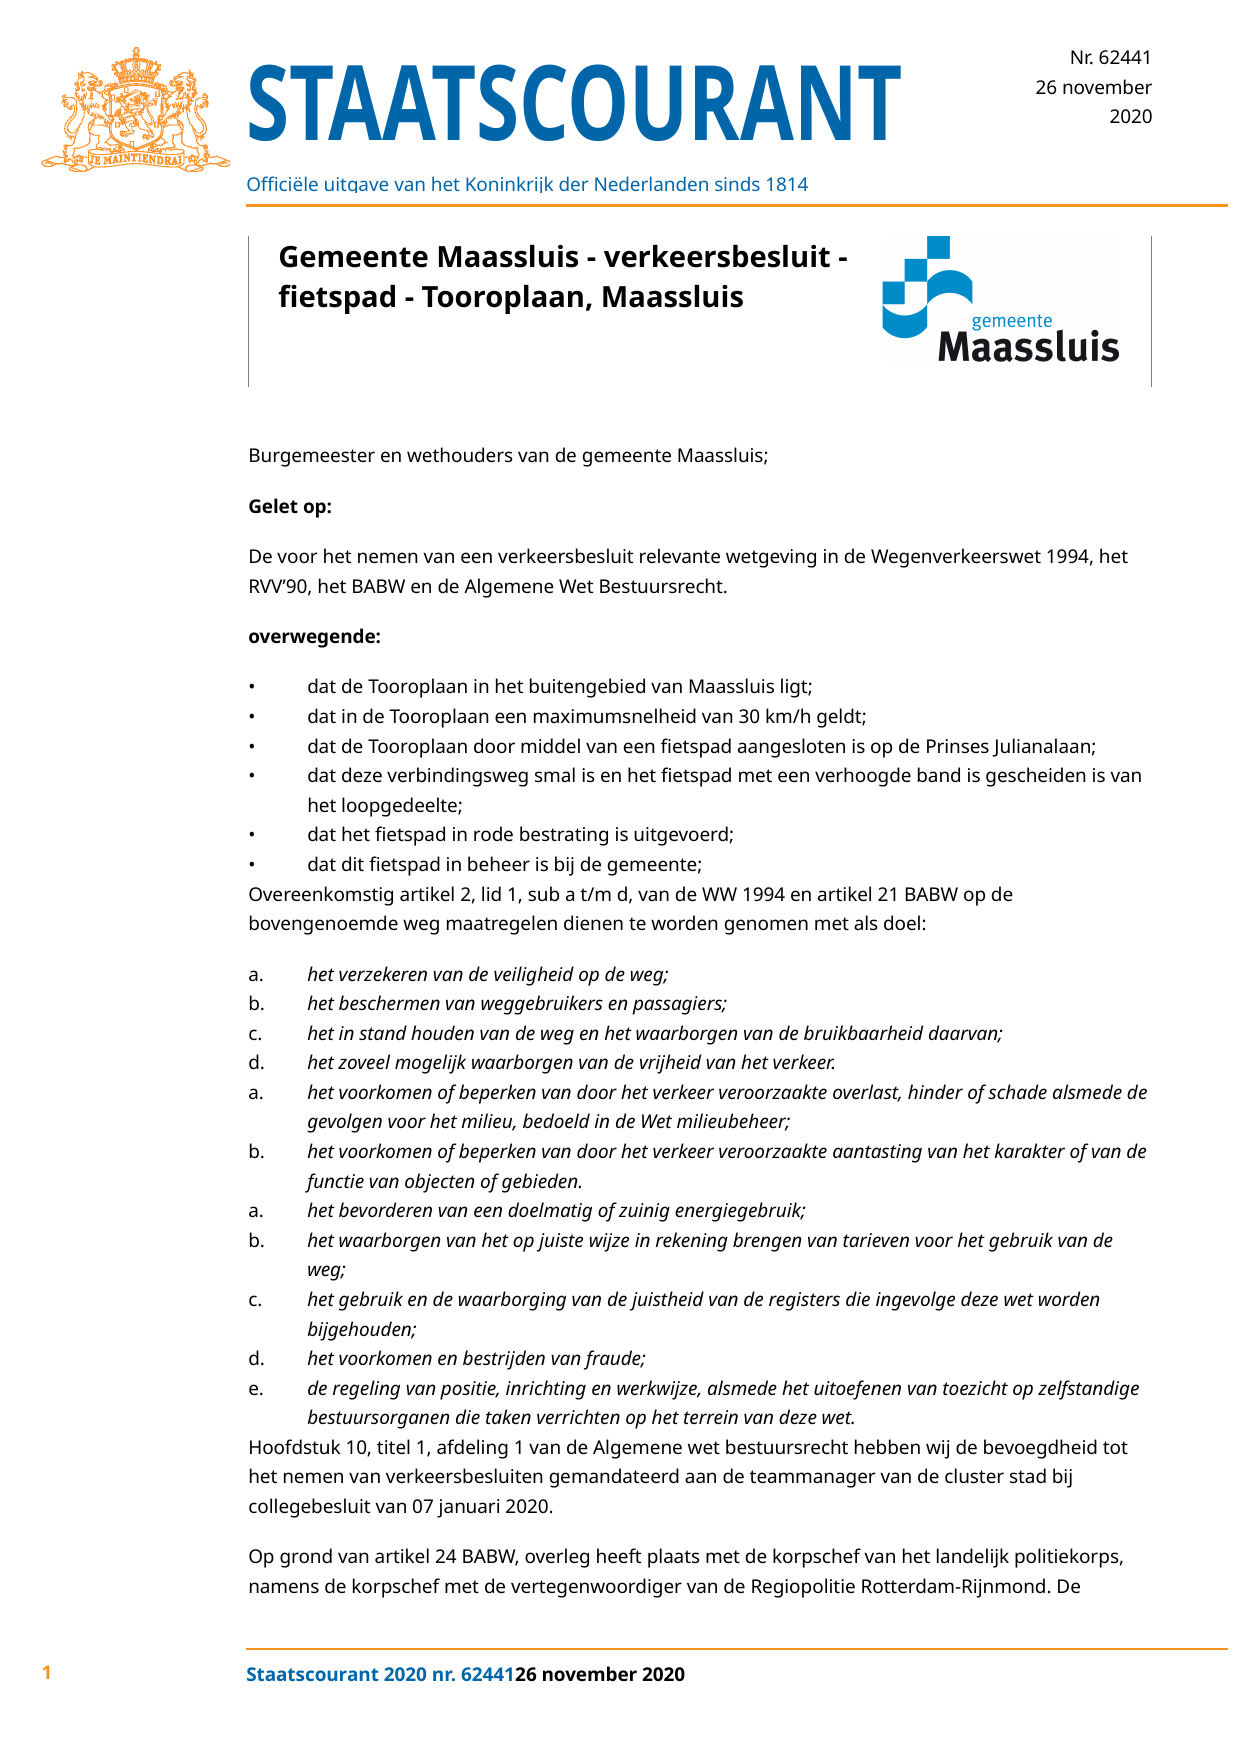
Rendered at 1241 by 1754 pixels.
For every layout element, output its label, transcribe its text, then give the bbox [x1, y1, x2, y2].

list het voorkomen en bestrijden van fraude; [248, 1345, 1152, 1371]
list dat de Tooroplaan door middel van een fietspad aangesloten is op de Prinses Julianalaan; [248, 733, 1152, 758]
list dat het fietspad in rode bestrating is uitgevoerd; [248, 822, 1152, 847]
picture [882, 236, 1119, 362]
list het gebruik en de waarborging van de juistheid van de registers die ingevolge deze wet worden bijgehouden; [248, 1286, 1152, 1341]
list dat in de Tooroplaan een maximumsnelheid van 30 km/h geldt; [248, 703, 1152, 729]
text Hoofdstuk 10, titel 1, afdeling 1 van de Algemene wet bestuursrecht hebben wij de bevoegdheid tot het nemen van verkeersbesluiten gemandateerd aan de teammanager van de cluster stad bij collegebesluit van 07 januari 2020. [248, 1434, 1152, 1519]
list het bevorderen van een doelmatig of zuinig energiegebruik; [248, 1197, 1152, 1223]
picture [882, 236, 927, 281]
picture [41, 47, 231, 172]
text overwegende: [248, 623, 1152, 649]
table_header Gemeente Maassluis - verkeersbesluit - fietspad - Tooroplaan, Maassluis [249, 236, 850, 387]
text Burgemeester en wethouders van de gemeente Maassluis; [248, 442, 1152, 468]
text Overeenkomstig artikel 2, lid 1, sub a t/m d, van de WW 1994 en artikel 21 BABW op de bovengenoemde weg maatregelen dienen te worden genomen met als doel: [248, 881, 1152, 936]
text De voor het nemen van een verkeersbesluit relevante wetgeving in de Wegenverkeerswet 1994, het RVV’90, het BABW en de Algemene Wet Bestuursrecht. [248, 543, 1152, 598]
list de regeling van positie, inrichting en werkwijze, alsmede het uitoefenen van toezicht op zelfstandige bestuursorganen die taken verrichten op het terrein van deze wet. [248, 1375, 1152, 1430]
list het verzekeren van de veiligheid op de weg; [248, 961, 1152, 986]
list het zoveel mogelijk waarborgen van de vrijheid van het verkeer. [248, 1049, 1152, 1075]
list dat dit fietspad in beheer is bij de gemeente; [248, 851, 1152, 877]
list het in stand houden van de weg en het waarborgen van de bruikbaarheid daarvan; [248, 1020, 1152, 1046]
table_header [850, 236, 1151, 387]
text Gelet op: [248, 493, 1152, 518]
list het beschermen van weggebruikers en passagiers; [248, 990, 1152, 1016]
list het voorkomen of beperken van door het verkeer veroorzaakte overlast, hinder of schade alsmede de gevolgen voor het milieu, bedoeld in de Wet milieubeheer; [248, 1079, 1152, 1134]
list dat deze verbindingsweg smal is en het fietspad met een verhoogde band is gescheiden is van het loopgedeelte; [248, 762, 1152, 818]
list het voorkomen of beperken van door het verkeer veroorzaakte aantasting van het karakter of van de functie van objecten of gebieden. [248, 1138, 1152, 1193]
text Op grond van artikel 24 BABW, overleg heeft plaats met de korpschef van het landelijk politiekorps, namens de korpschef met de vertegenwoordiger van de Regiopolitie Rotterdam-Rijnmond. De [248, 1544, 1152, 1599]
list dat de Tooroplaan in het buitengebied van Maassluis ligt; [248, 674, 1152, 699]
list het waarborgen van het op juiste wijze in rekening brengen van tarieven voor het gebruik van de weg; [248, 1227, 1152, 1282]
